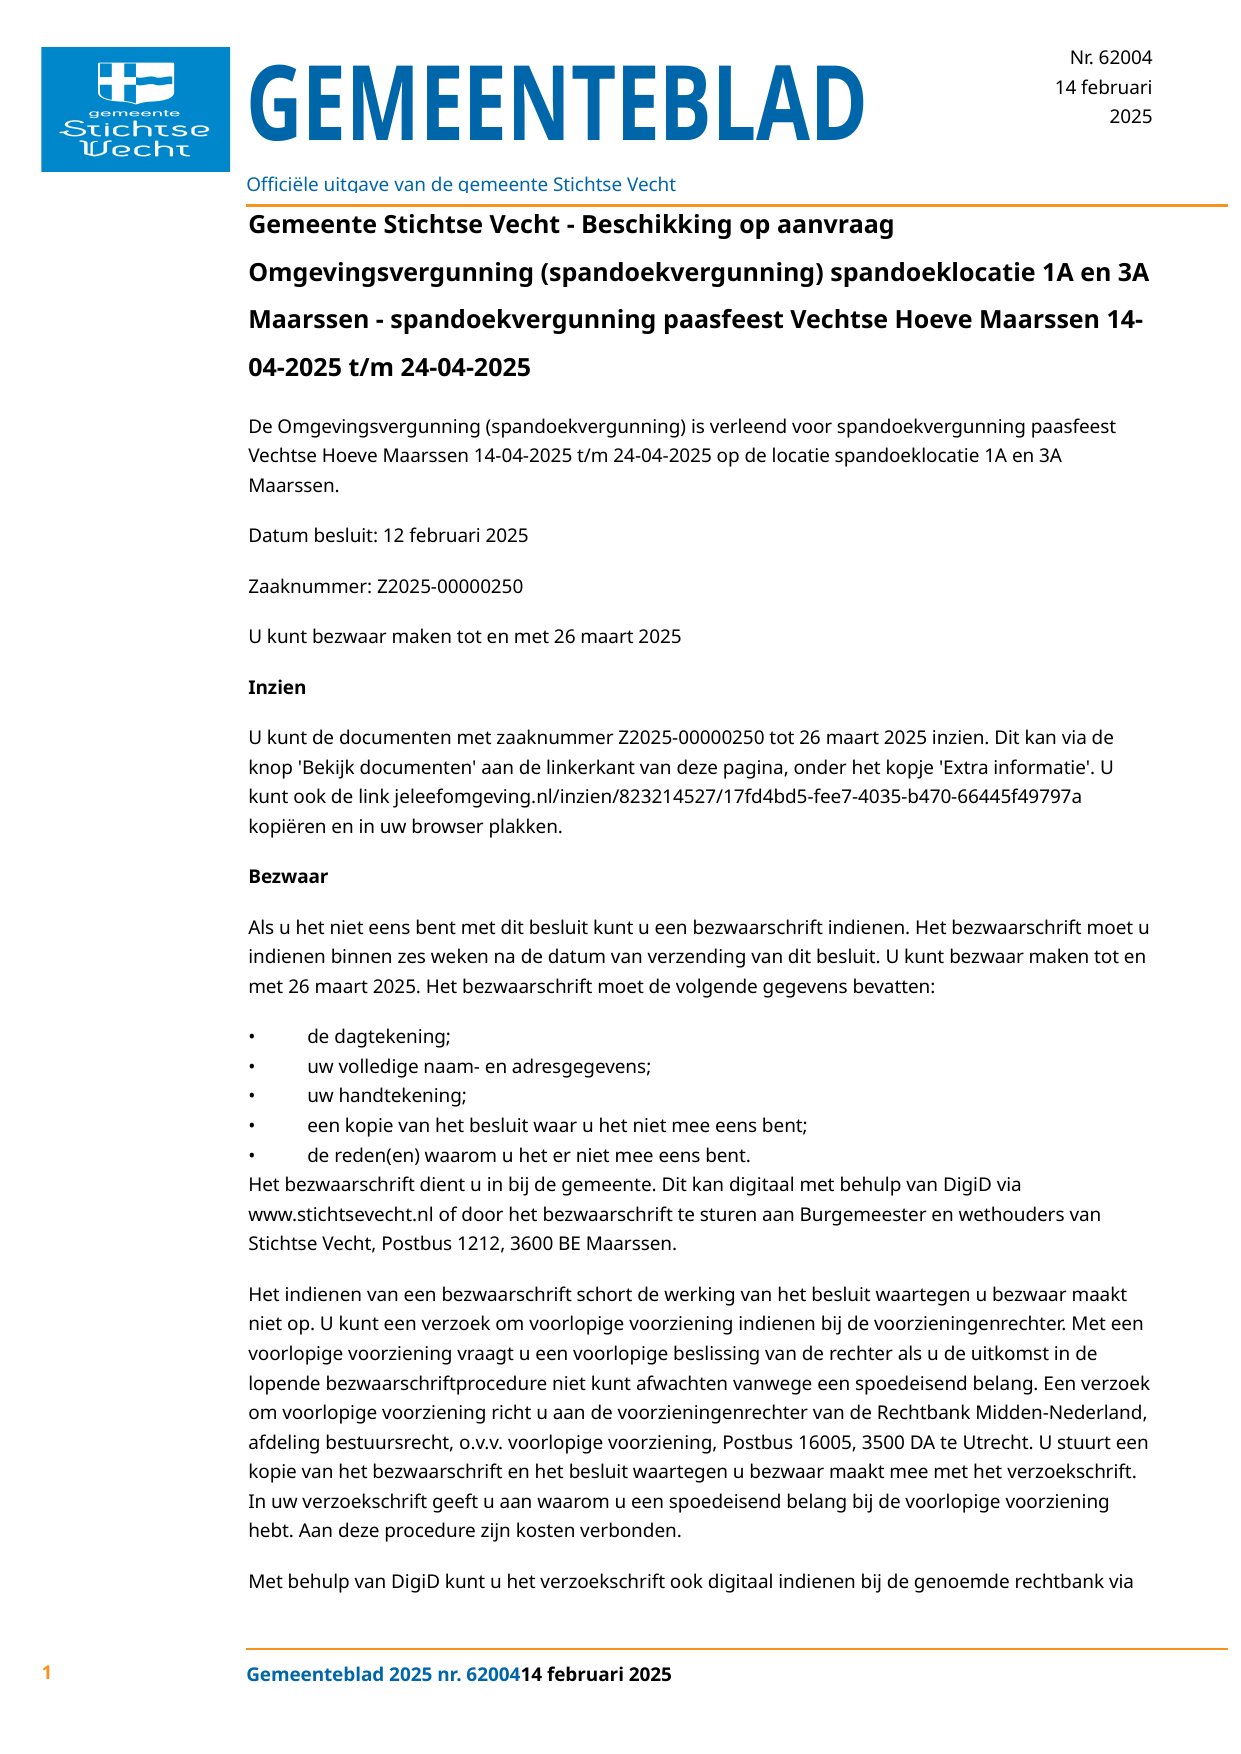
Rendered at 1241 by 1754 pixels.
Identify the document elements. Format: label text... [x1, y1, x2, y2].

text Het bezwaarschrift dient u in bij de gemeente. Dit kan digitaal met behulp van DigiD via www.stichtsevecht.nl of door het bezwaarschrift te sturen aan Burgemeester en wethouders van Stichtse Vecht, Postbus 1212, 3600 BE Maarssen. [248, 1171, 1152, 1256]
list de dagtekening; [248, 1023, 1152, 1049]
text Gemeente Stichtse Vecht - Beschikking op aanvraag Omgevingsvergunning (spandoekvergunning) spandoeklocatie 1A en 3A Maarssen - spandoekvergunning paasfeest Vechtse Hoeve Maarssen 14-04-2025 t/m 24-04-2025 [248, 207, 1152, 384]
list uw volledige naam- en adresgegevens; [248, 1053, 1152, 1079]
text Datum besluit: 12 februari 2025 [248, 523, 1152, 548]
text De Omgevingsvergunning (spandoekvergunning) is verleend voor spandoekvergunning paasfeest Vechtse Hoeve Maarssen 14-04-2025 t/m 24-04-2025 op de locatie spandoeklocatie 1A en 3A Maarssen. [248, 413, 1152, 498]
text Als u het niet eens bent met dit besluit kunt u een bezwaarschrift indienen. Het bezwaarschrift moet u indienen binnen zes weken na de datum van verzending van dit besluit. U kunt bezwaar maken tot en met 26 maart 2025. Het bezwaarschrift moet de volgende gegevens bevatten: [248, 914, 1152, 999]
picture [137, 63, 174, 103]
text Het indienen van een bezwaarschrift schort de werking van het besluit waartegen u bezwaar maakt niet op. U kunt een verzoek om voorlopige voorziening indienen bij de voorzieningenrechter. Met een voorlopige voorziening vraagt u een voorlopige beslissing van de rechter als u de uitkomst in de lopende bezwaarschriftprocedure niet kunt afwachten vanwege een spoedeisend belang. Een verzoek om voorlopige voorziening richt u aan de voorzieningenrechter van de Rechtbank Midden-Nederland, afdeling bestuursrecht, o.v.v. voorlopige voorziening, Postbus 16005, 3500 DA te Utrecht. U stuurt een kopie van het bezwaarschrift en het besluit waartegen u bezwaar maakt mee met het verzoekschrift. In uw verzoekschrift geeft u aan waarom u een spoedeisend belang bij de voorlopige voorziening hebt. Aan deze procedure zijn kosten verbonden. [248, 1281, 1152, 1543]
list de reden(en) waarom u het er niet mee eens bent. [248, 1142, 1152, 1168]
list een kopie van het besluit waar u het niet mee eens bent; [248, 1112, 1152, 1138]
text Met behulp van DigiD kunt u het verzoekschrift ook digitaal indienen bij de genoemde rechtbank via [248, 1568, 1152, 1594]
text Zaaknummer: Z2025-00000250 [248, 573, 1152, 599]
text Bezwaar [248, 863, 1152, 889]
list uw handtekening; [248, 1083, 1152, 1108]
picture [99, 63, 135, 101]
text Inzien [248, 674, 1152, 700]
text U kunt bezwaar maken tot en met 26 maart 2025 [248, 623, 1152, 649]
text U kunt de documenten met zaaknummer Z2025-00000250 tot 26 maart 2025 inzien. Dit kan via de knop 'Bekijk documenten' aan de linkerkant van deze pagina, onder het kopje 'Extra informatie'. U kunt ook de link jeleefomgeving.nl/inzien/823214527/17fd4bd5-fee7-4035-b470-66445f49797a kopiëren en in uw browser plakken. [248, 724, 1152, 839]
